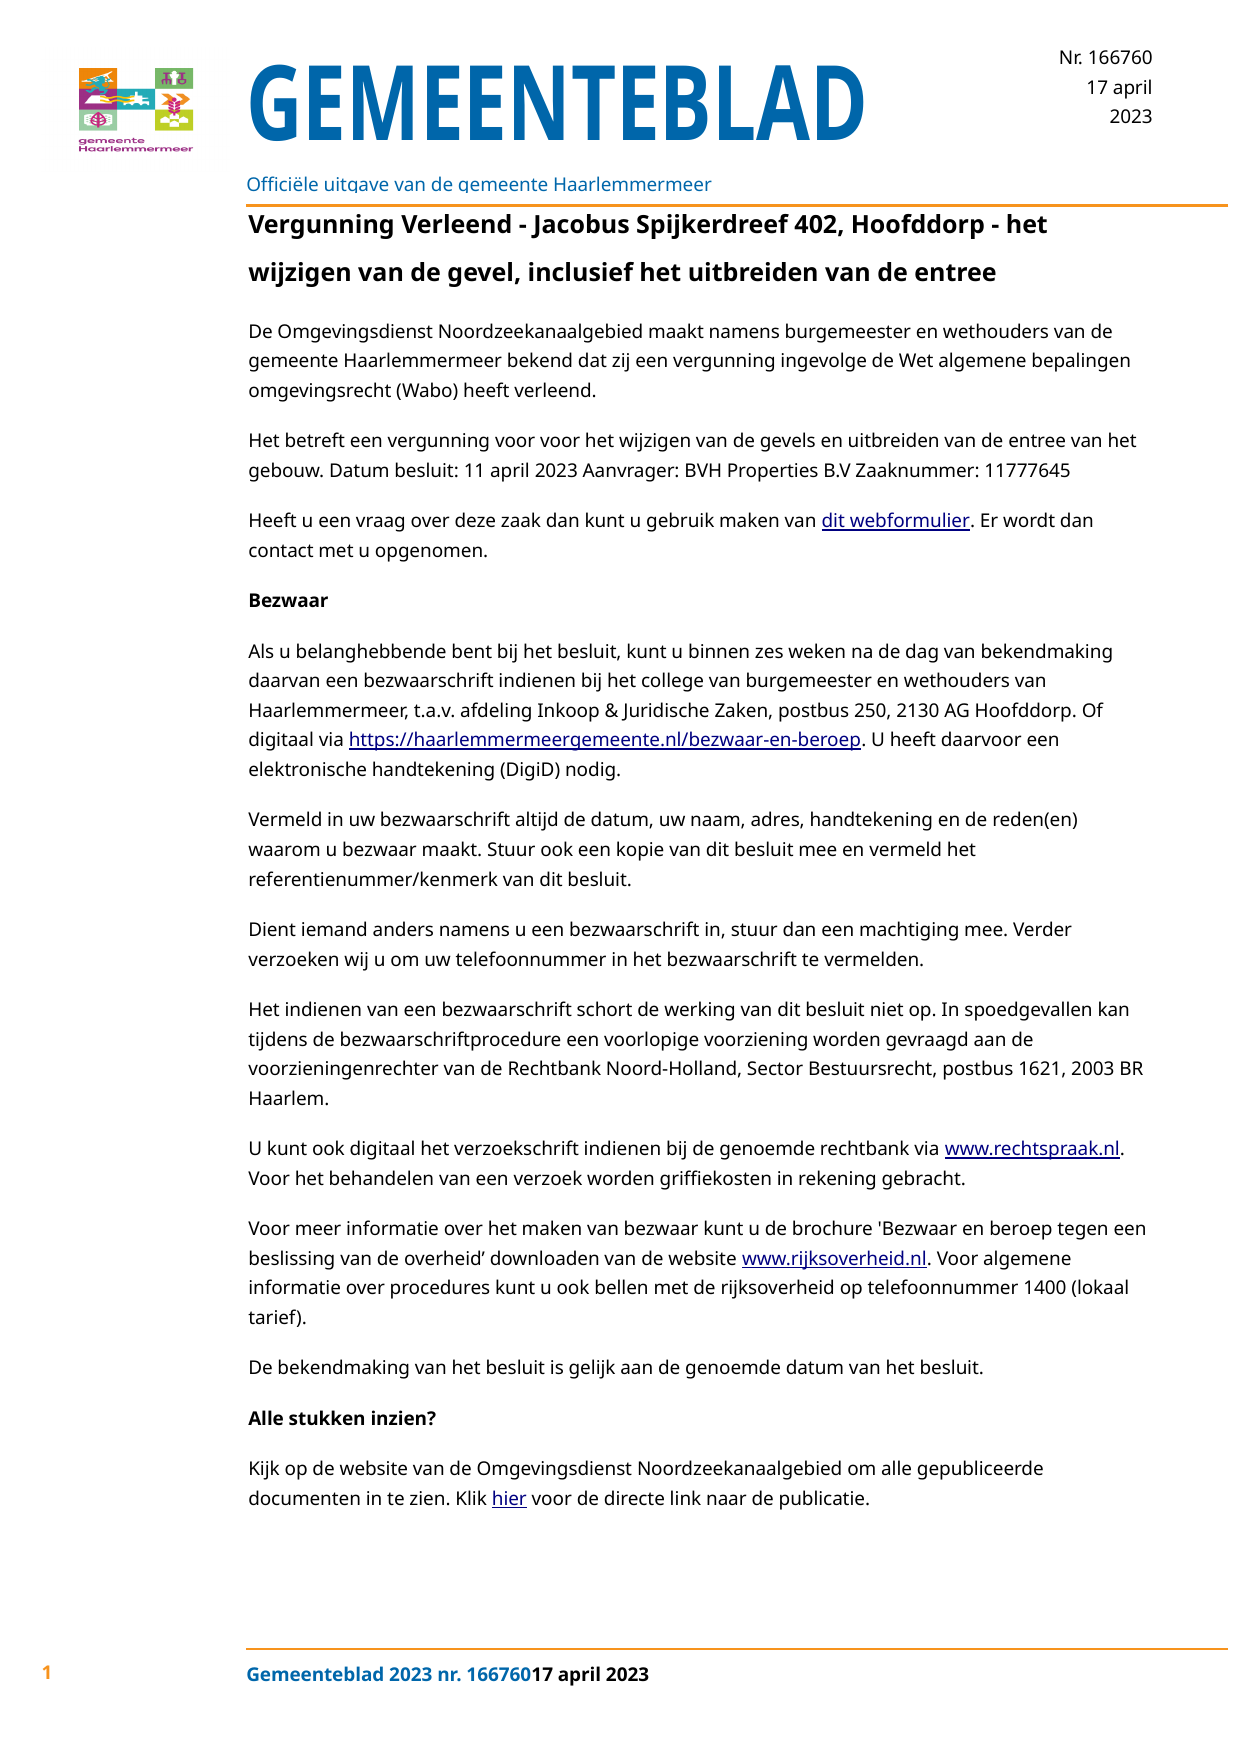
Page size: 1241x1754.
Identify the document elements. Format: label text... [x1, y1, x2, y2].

picture [41, 47, 231, 172]
text De bekendmaking van het besluit is gelijk aan de genoemde datum van het besluit. [248, 1354, 1152, 1380]
text Vermeld in uw bezwaarschrift altijd de datum, uw naam, adres, handtekening en de reden(en) waarom u bezwaar maakt. Stuur ook een kopie van dit besluit mee en vermeld het referentienummer/kenmerk van dit besluit. [248, 807, 1152, 892]
text De Omgevingsdienst Noordzeekanaalgebied maakt namens burgemeester en wethouders van de gemeente Haarlemmermeer bekend dat zij een vergunning ingevolge de Wet algemene bepalingen omgevingsrecht (Wabo) heeft verleend. [248, 318, 1152, 403]
text Het betreft een vergunning voor voor het wijzigen van de gevels en uitbreiden van de entree van het gebouw. Datum besluit: 11 april 2023 Aanvrager: BVH Properties B.V Zaaknummer: 11777645 [248, 427, 1152, 483]
text Als u belanghebbende bent bij het besluit, kunt u binnen zes weken na de dag van bekendmaking daarvan een bezwaarschrift indienen bij het college van burgemeester en wethouders van Haarlemmermeer, t.a.v. afdeling Inkoop & Juridische Zaken, postbus 250, 2130 AG Hoofddorp. Of digitaal via https://haarlemmermeergemeente.nl/bezwaar-en-beroep. U heeft daarvoor een elektronische handtekening (DigiD) nodig. [248, 638, 1152, 782]
text Alle stukken inzien? [248, 1405, 1152, 1431]
text Dient iemand anders namens u een bezwaarschrift in, stuur dan een machtiging mee. Verder verzoeken wij u om uw telefoonnummer in het bezwaarschrift te vermelden. [248, 916, 1152, 972]
text Heeft u een vraag over deze zaak dan kunt u gebruik maken van dit webformulier. Er wordt dan contact met u opgenomen. [248, 507, 1152, 563]
text Bezwaar [248, 587, 1152, 613]
text U kunt ook digitaal het verzoekschrift indienen bij de genoemde rechtbank via www.rechtspraak.nl. Voor het behandelen van een verzoek worden griffiekosten in rekening gebracht. [248, 1135, 1152, 1191]
text Voor meer informatie over het maken van bezwaar kunt u de brochure 'Bezwaar en beroep tegen een beslissing van de overheid’ downloaden van de website www.rijksoverheid.nl. Voor algemene informatie over procedures kunt u ook bellen met de rijksoverheid op telefoonnummer 1400 (lokaal tarief). [248, 1215, 1152, 1330]
text Vergunning Verleend - Jacobus Spijkerdreef 402, Hoofddorp - het wijzigen van de gevel, inclusief het uitbreiden van de entree [248, 207, 1152, 288]
text Het indienen van een bezwaarschrift schort de werking van dit besluit niet op. In spoedgevallen kan tijdens de bezwaarschriftprocedure een voorlopige voorziening worden gevraagd aan de voorzieningenrechter van de Rechtbank Noord-Holland, Sector Bestuursrecht, postbus 1621, 2003 BR Haarlem. [248, 996, 1152, 1111]
text Kijk op de website van de Omgevingsdienst Noordzeekanaalgebied om alle gepubliceerde documenten in te zien. Klik hier voor de directe link naar de publicatie. [248, 1455, 1152, 1511]
